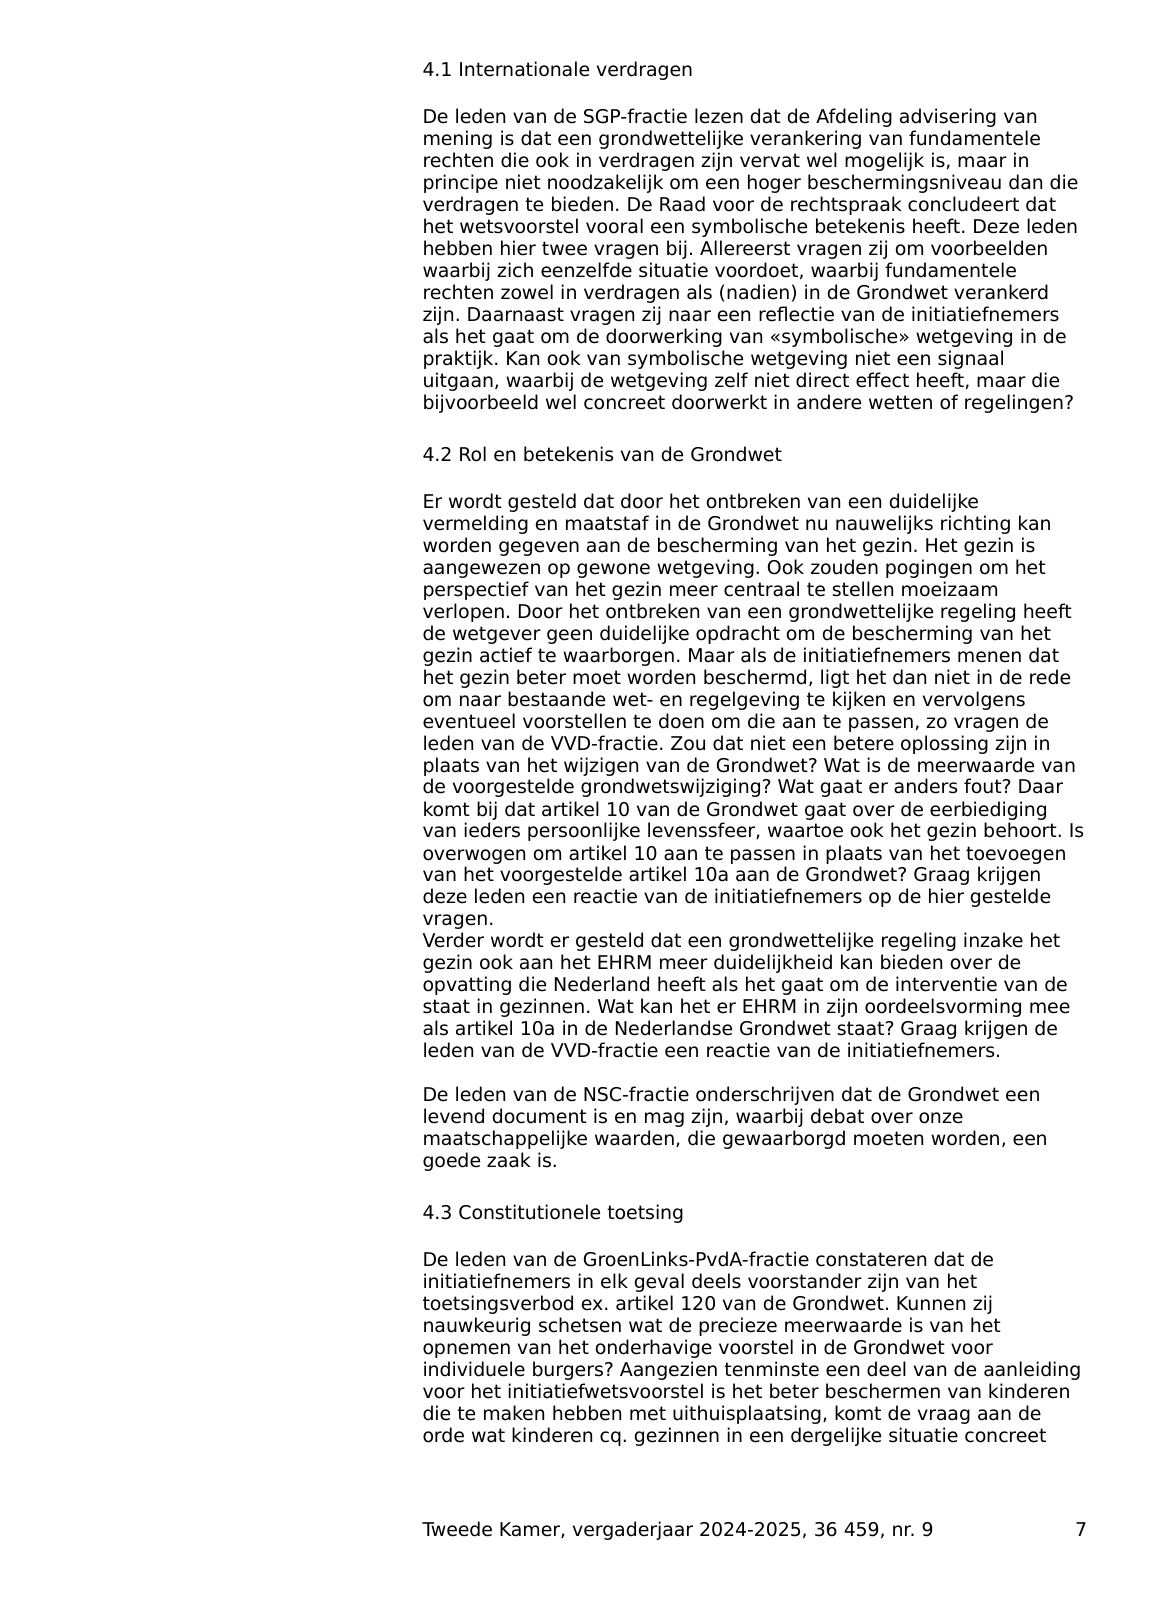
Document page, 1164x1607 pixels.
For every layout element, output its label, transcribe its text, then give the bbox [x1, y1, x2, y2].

text De leden van de NSC-fractie onderschrijven dat de Grondwet een levend document is en mag zijn, waarbij debat over onze maatschappelijke waarden, die gewaarborgd moeten worden, een goede zaak is. [422, 1084, 1087, 1172]
text Er wordt gesteld dat door het ontbreken van een duidelijke vermelding en maatstaf in de Grondwet nu nauwelijks richting kan worden gegeven aan de bescherming van het gezin. Het gezin is aangewezen op gewone wetgeving. Ook zouden pogingen om het perspectief van het gezin meer centraal te stellen moeizaam verlopen. Door het ontbreken van een grondwettelijke regeling heeft de wetgever geen duidelijke opdracht om de bescherming van het gezin actief te waarborgen. Maar als de initiatiefnemers menen dat het gezin beter moet worden beschermd, ligt het dan niet in de rede om naar bestaande wet- en regelgeving te kijken en vervolgens eventueel voorstellen te doen om die aan te passen, zo vragen de leden van de VVD-fractie. Zou dat niet een betere oplossing zijn in plaats van het wijzigen van de Grondwet? Wat is de meerwaarde van de voorgestelde grondwetswijziging? Wat gaat er anders fout? Daar komt bij dat artikel 10 van de Grondwet gaat over de eerbiediging van ieders persoonlijke levenssfeer, waartoe ook het gezin behoort. Is overwogen om artikel 10 aan te passen in plaats van het toevoegen van het voorgestelde artikel 10a aan de Grondwet? Graag krijgen deze leden een reactie van de initiatiefnemers op de hier gestelde vragen. [422, 491, 1087, 930]
subtitle 4.1 Internationale verdragen [422, 59, 1087, 81]
text De leden van de GroenLinks-PvdA-fractie constateren dat de initiatiefnemers in elk geval deels voorstander zijn van het toetsingsverbod ex. artikel 120 van de Grondwet. Kunnen zij nauwkeurig schetsen wat de precieze meerwaarde is van het opnemen van het onderhavige voorstel in de Grondwet voor individuele burgers? Aangezien tenminste een deel van de aanleiding voor het initiatiefwetsvoorstel is het beter beschermen van kinderen die te maken hebben met uithuisplaatsing, komt de vraag aan de orde wat kinderen cq. gezinnen in een dergelijke situatie concreet [422, 1249, 1087, 1447]
subtitle 4.3 Constitutionele toetsing [422, 1202, 1087, 1224]
text Verder wordt er gesteld dat een grondwettelijke regeling inzake het gezin ook aan het EHRM meer duidelijkheid kan bieden over de opvatting die Nederland heeft als het gaat om de interventie van de staat in gezinnen. Wat kan het er EHRM in zijn oordeelsvorming mee als artikel 10a in de Nederlandse Grondwet staat? Graag krijgen de leden van de VVD-fractie een reactie van de initiatiefnemers. [422, 930, 1087, 1062]
text De leden van de SGP-fractie lezen dat de Afdeling advisering van mening is dat een grondwettelijke verankering van fundamentele rechten die ook in verdragen zijn vervat wel mogelijk is, maar in principe niet noodzakelijk om een hoger beschermingsniveau dan die verdragen te bieden. De Raad voor de rechtspraak concludeert dat het wetsvoorstel vooral een symbolische betekenis heeft. Deze leden hebben hier twee vragen bij. Allereerst vragen zij om voorbeelden waarbij zich eenzelfde situatie voordoet, waarbij fundamentele rechten zowel in verdragen als (nadien) in de Grondwet verankerd zijn. Daarnaast vragen zij naar een reflectie van de initiatiefnemers als het gaat om de doorwerking van «symbolische» wetgeving in de praktijk. Kan ook van symbolische wetgeving niet een signaal uitgaan, waarbij de wetgeving zelf niet direct effect heeft, maar die bijvoorbeeld wel concreet doorwerkt in andere wetten of regelingen? [422, 106, 1087, 414]
subtitle 4.2 Rol en betekenis van de Grondwet [422, 444, 1087, 466]
